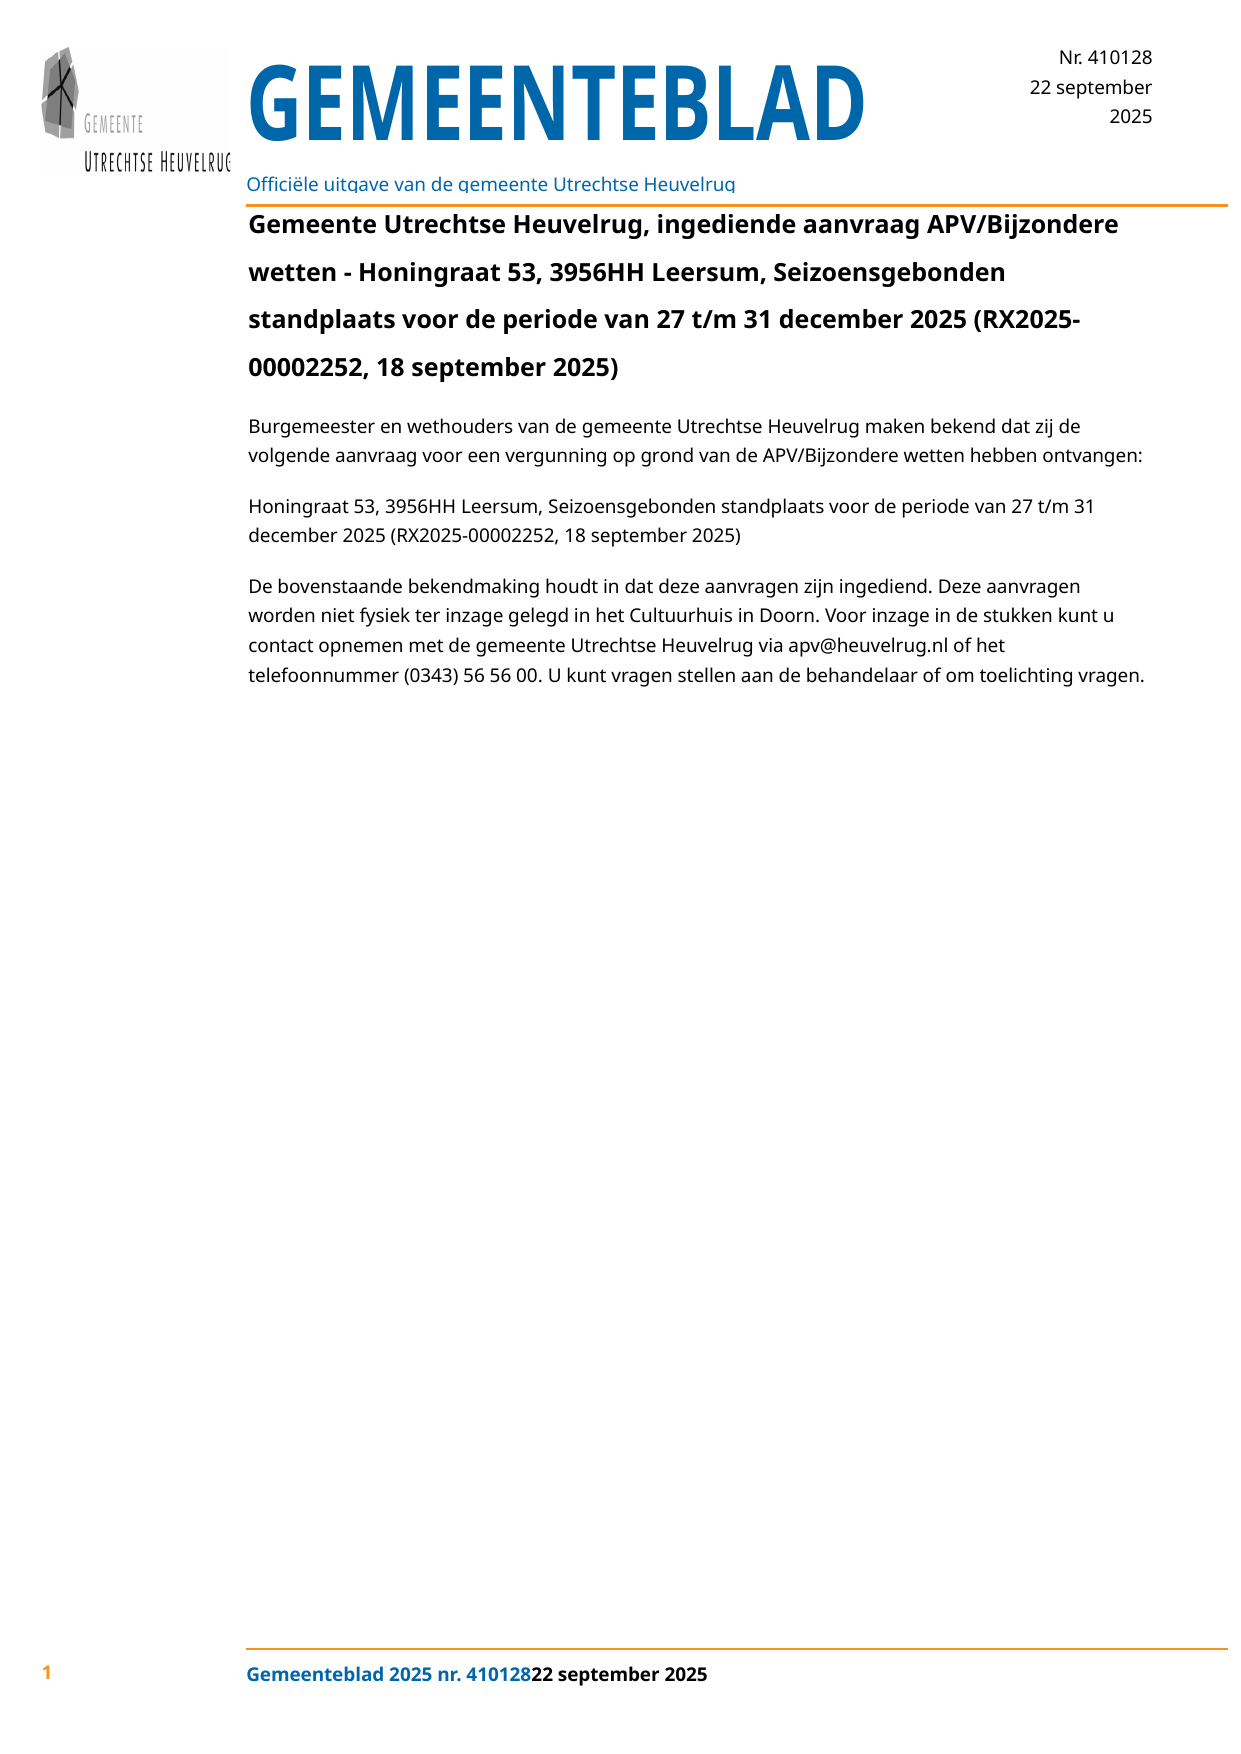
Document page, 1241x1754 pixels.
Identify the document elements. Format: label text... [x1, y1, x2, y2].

picture [41, 47, 231, 172]
text Honingraat 53, 3956HH Leersum, Seizoensgebonden standplaats voor de periode van 27 t/m 31 december 2025 (RX2025-00002252, 18 september 2025) [248, 493, 1152, 548]
text Gemeente Utrechtse Heuvelrug, ingediende aanvraag APV/Bijzondere wetten - Honingraat 53, 3956HH Leersum, Seizoensgebonden standplaats voor de periode van 27 t/m 31 december 2025 (RX2025-00002252, 18 september 2025) [248, 207, 1152, 384]
text De bovenstaande bekendmaking houdt in dat deze aanvragen zijn ingediend. Deze aanvragen worden niet fysiek ter inzage gelegd in het Cultuurhuis in Doorn. Voor inzage in de stukken kunt u contact opnemen met de gemeente Utrechtse Heuvelrug via apv@heuvelrug.nl of het telefoonnummer (0343) 56 56 00. U kunt vragen stellen aan de behandelaar of om toelichting vragen. [248, 573, 1152, 688]
text Burgemeester en wethouders van de gemeente Utrechtse Heuvelrug maken bekend dat zij de volgende aanvraag voor een vergunning op grond van de APV/Bijzondere wetten hebben ontvangen: [248, 413, 1152, 468]
